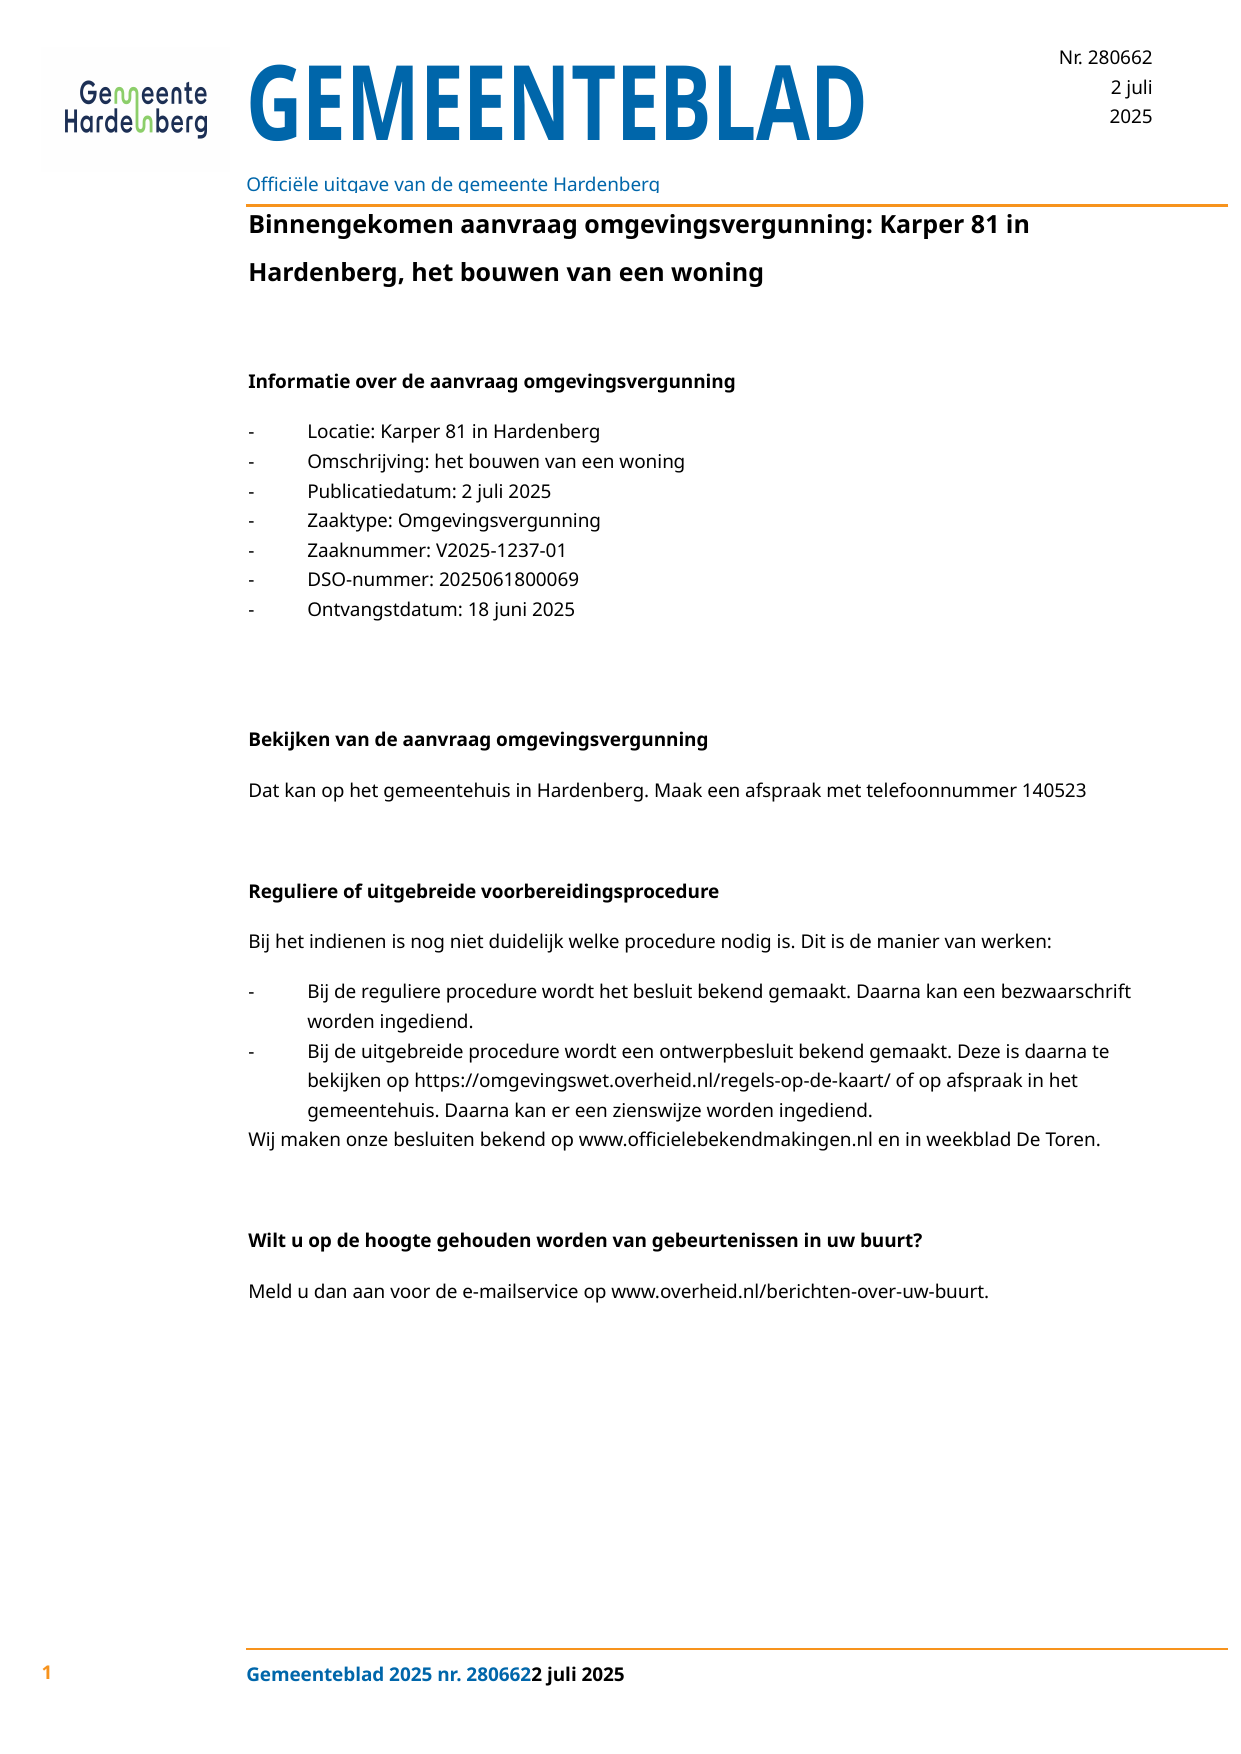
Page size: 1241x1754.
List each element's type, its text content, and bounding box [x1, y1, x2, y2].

list Ontvangstdatum: 18 juni 2025 [248, 596, 1152, 622]
list Zaaktype: Omgevingsvergunning [248, 507, 1152, 533]
text Reguliere of uitgebreide voorbereidingsprocedure [248, 878, 1152, 904]
list Omschrijving: het bouwen van een woning [248, 448, 1152, 474]
text Dat kan op het gemeentehuis in Hardenberg. Maak een afspraak met telefoonnummer 140523 [248, 777, 1152, 803]
list Bij de uitgebreide procedure wordt een ontwerpbesluit bekend gemaakt. Deze is daarna te bekijken op https://omgevingswet.overheid.nl/regels-op-de-kaart/ of op afspraak in het gemeentehuis. Daarna kan er een zienswijze worden ingediend. [248, 1038, 1152, 1123]
list Zaaknummer: V2025-1237-01 [248, 537, 1152, 563]
picture [41, 47, 231, 172]
text Wilt u op de hoogte gehouden worden van gebeurtenissen in uw buurt? [248, 1227, 1152, 1253]
list Locatie: Karper 81 in Hardenberg [248, 419, 1152, 444]
text Binnengekomen aanvraag omgevingsvergunning: Karper 81 in Hardenberg, het bouwen van een woning [248, 207, 1152, 288]
list Bij de reguliere procedure wordt het besluit bekend gemaakt. Daarna kan een bezwaarschrift worden ingediend. [248, 979, 1152, 1034]
text Meld u dan aan voor de e-mailservice op www.overheid.nl/berichten-over-uw-buurt. [248, 1278, 1152, 1304]
text Wij maken onze besluiten bekend op www.officielebekendmakingen.nl en in weekblad De Toren. [248, 1127, 1152, 1152]
text Bekijken van de aanvraag omgevingsvergunning [248, 727, 1152, 752]
text Informatie over de aanvraag omgevingsvergunning [248, 368, 1152, 394]
list Publicatiedatum: 2 juli 2025 [248, 478, 1152, 504]
list DSO-nummer: 2025061800069 [248, 567, 1152, 592]
text Bij het indienen is nog niet duidelijk welke procedure nodig is. Dit is de manier van werken: [248, 928, 1152, 954]
